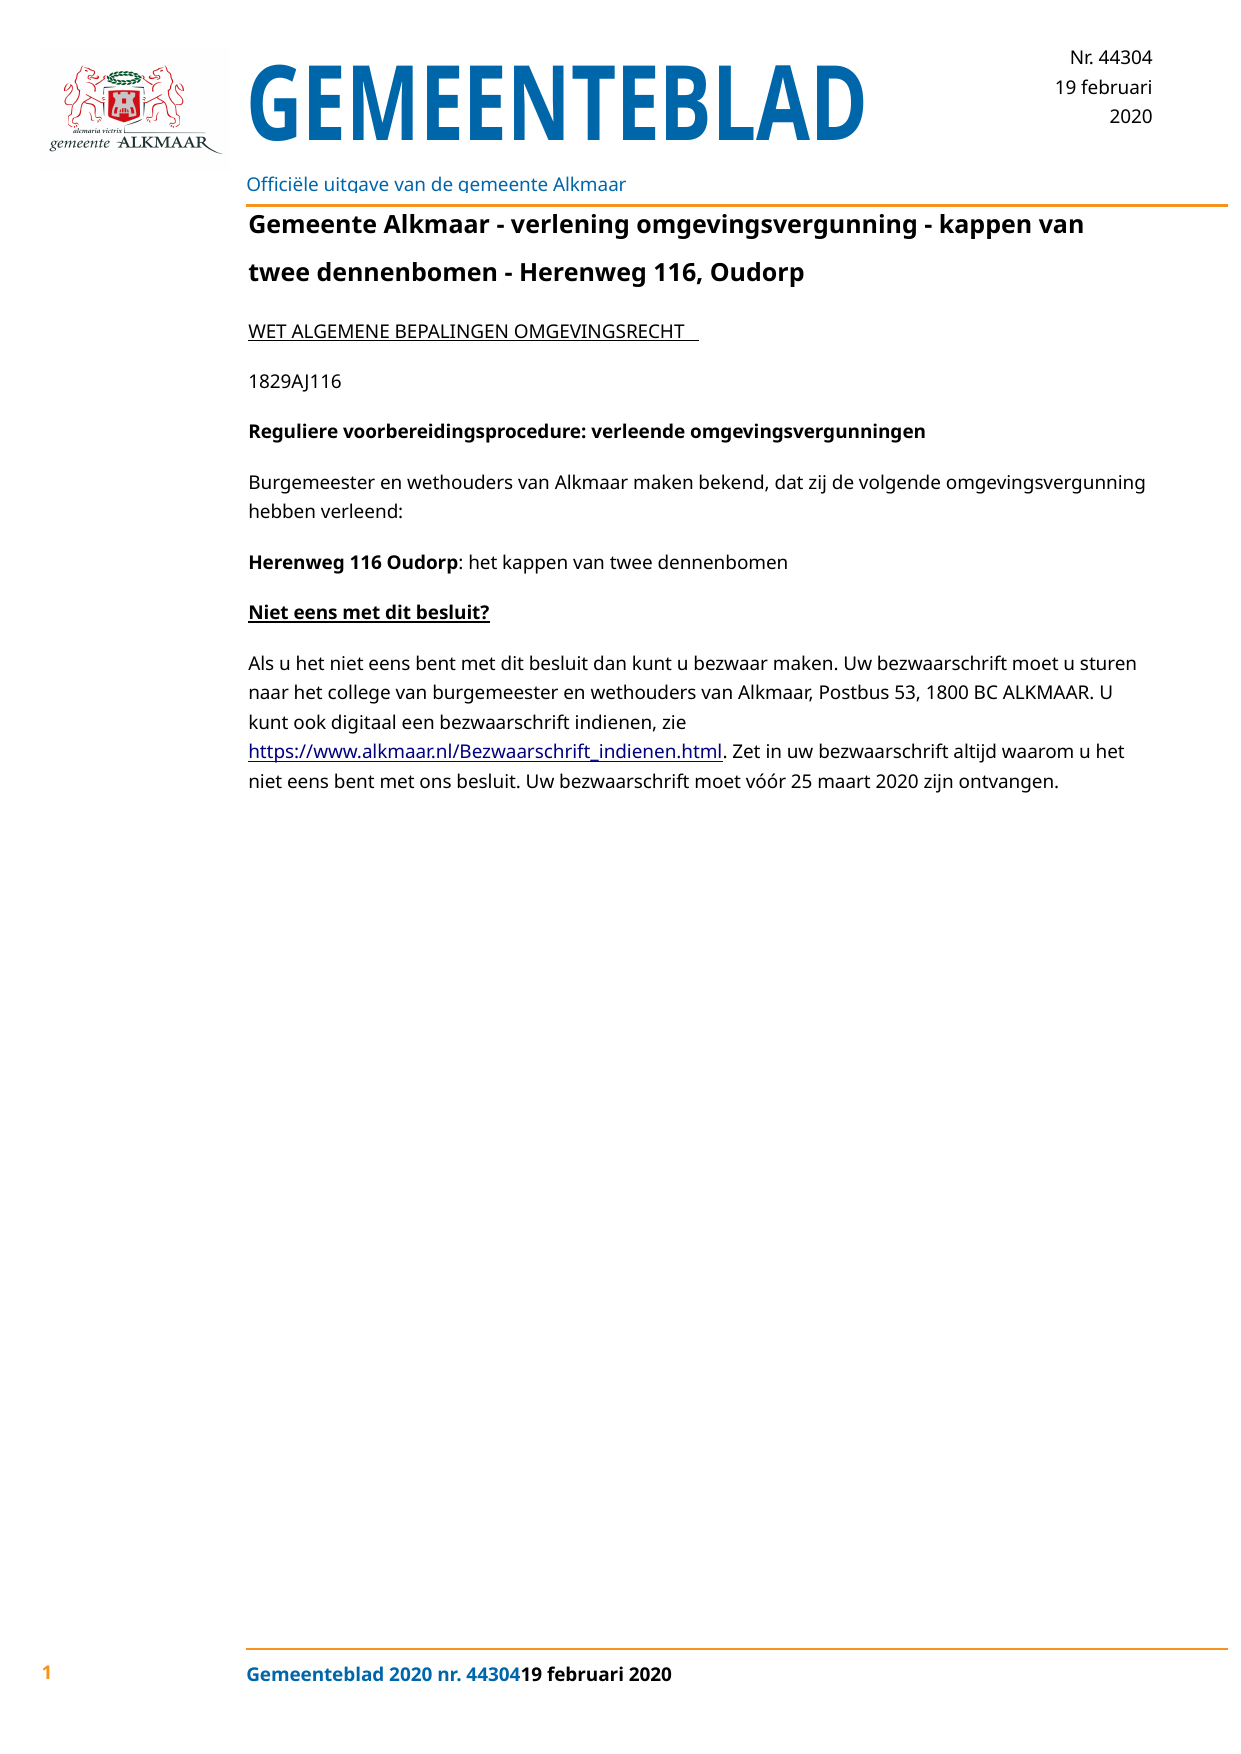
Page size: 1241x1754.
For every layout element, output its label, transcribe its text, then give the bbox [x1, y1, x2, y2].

text Herenweg 116 Oudorp: het kappen van twee dennenbomen [248, 549, 1152, 575]
text 1829AJ116 [248, 368, 1152, 394]
text Burgemeester en wethouders van Alkmaar maken bekend, dat zij de volgende omgevingsvergunning hebben verleend: [248, 469, 1152, 524]
text Als u het niet eens bent met dit besluit dan kunt u bezwaar maken. Uw bezwaarschrift moet u sturen naar het college van burgemeester en wethouders van Alkmaar, Postbus 53, 1800 BC ALKMAAR. U kunt ook digitaal een bezwaarschrift indienen, zie https://www.alkmaar.nl/Bezwaarschrift_indienen.html. Zet in uw bezwaarschrift altijd waarom u het niet eens bent met ons besluit. Uw bezwaarschrift moet vóór 25 maart 2020 zijn ontvangen. [248, 650, 1152, 794]
text Gemeente Alkmaar - verlening omgevingsvergunning - kappen van twee dennenbomen - Herenweg 116, Oudorp [248, 207, 1152, 288]
text Niet eens met dit besluit? [248, 599, 1152, 625]
text WET ALGEMENE BEPALINGEN OMGEVINGSRECHT [248, 318, 1152, 344]
picture [41, 47, 231, 172]
text Reguliere voorbereidingsprocedure: verleende omgevingsvergunningen [248, 419, 1152, 444]
